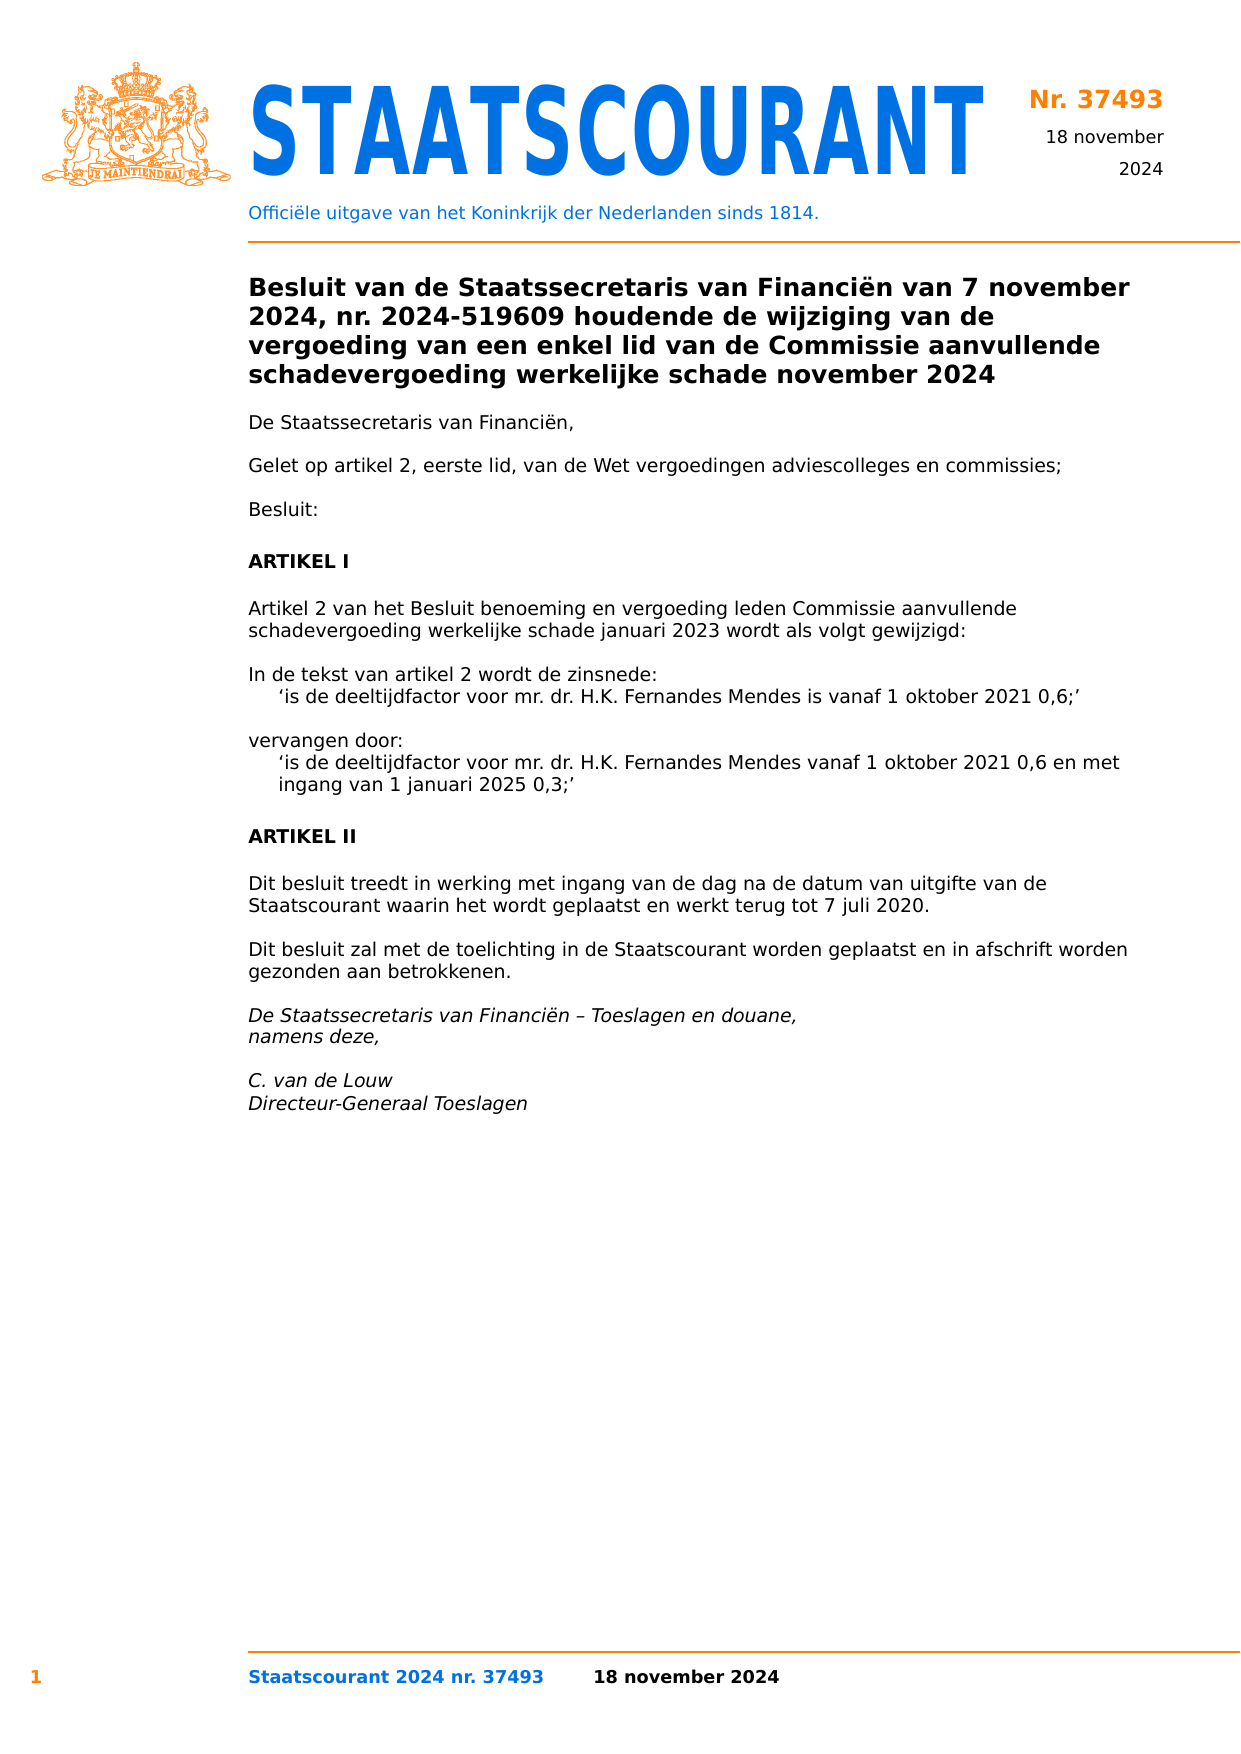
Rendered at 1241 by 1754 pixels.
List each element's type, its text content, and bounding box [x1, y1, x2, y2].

text ‘is de deeltijdfactor voor mr. dr. H.K. Fernandes Mendes vanaf 1 oktober 2021 0,6 en met ingang van 1 januari 2025 0,3;’ [278, 752, 1163, 796]
picture [41, 62, 231, 186]
table_cell Officiële uitgave van het Koninkrijk der Nederlanden sinds 1814. [248, 203, 1240, 241]
subtitle Besluit van de Staatssecretaris van Financiën van 7 november 2024, nr. 2024-519609 houdende de wijziging van de vergoeding van een enkel lid van de Commissie aanvullende schadevergoeding werkelijke schade november 2024 [248, 273, 1163, 390]
table_header [25, 62, 248, 241]
text Dit besluit treedt in werking met ingang van de dag na de datum van uitgifte van de Staatscourant waarin het wordt geplaatst en werkt terug tot 7 juli 2020. [248, 873, 1163, 917]
subtitle ARTIKEL II [248, 826, 1163, 848]
table_header STAATSCOURANT [248, 62, 998, 203]
text In de tekst van artikel 2 wordt de zinsnede: [248, 664, 1163, 686]
table_cell 18 november [998, 121, 1240, 153]
table_cell 2024 [998, 153, 1240, 203]
text De Staatssecretaris van Financiën – Toeslagen en douane, namens deze, C. van de Louw Directeur-Generaal Toeslagen [248, 1004, 1163, 1114]
text vervangen door: [248, 730, 1163, 752]
text De Staatssecretaris van Financiën, [248, 412, 1163, 433]
text Besluit: [248, 499, 1163, 521]
text ‘is de deeltijdfactor voor mr. dr. H.K. Fernandes Mendes is vanaf 1 oktober 2021 0,6;’ [278, 686, 1163, 708]
text Artikel 2 van het Besluit benoeming en vergoeding leden Commissie aanvullende schadevergoeding werkelijke schade januari 2023 wordt als volgt gewijzigd: [248, 598, 1163, 642]
text Gelet op artikel 2, eerste lid, van de Wet vergoedingen adviescolleges en commissies; [248, 455, 1163, 477]
subtitle ARTIKEL I [248, 551, 1163, 573]
table_header Nr. 37493 [998, 62, 1240, 121]
text Dit besluit zal met de toelichting in de Staatscourant worden geplaatst en in afschrift worden gezonden aan betrokkenen. [248, 939, 1163, 983]
